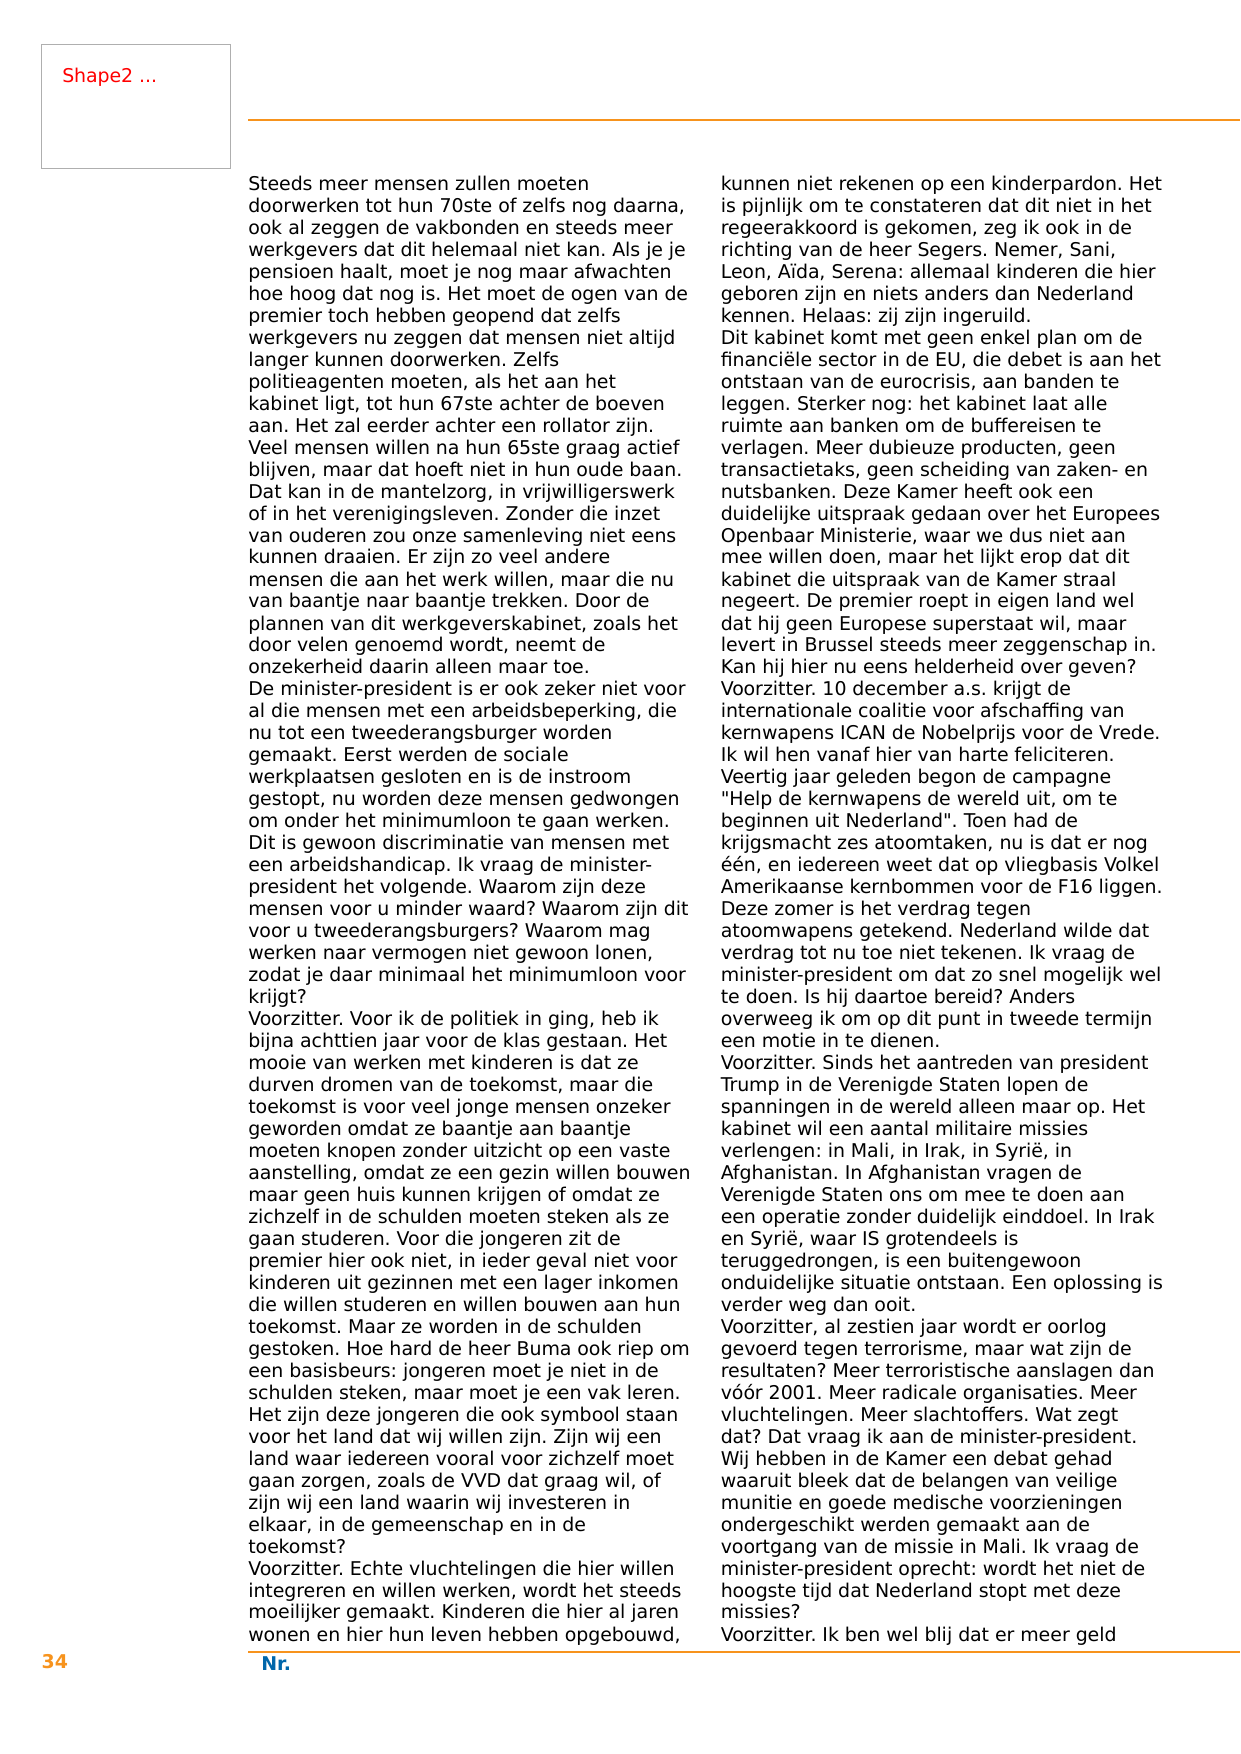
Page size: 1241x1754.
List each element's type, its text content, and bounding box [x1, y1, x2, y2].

text De minister-president is er ook zeker niet voor al die mensen met een arbeidsbeperking, die nu tot een tweederangsburger worden gemaakt. Eerst werden de sociale werkplaatsen gesloten en is de instroom gestopt, nu worden deze mensen gedwongen om onder het minimumloon te gaan werken. Dit is gewoon discriminatie van mensen met een arbeidshandicap. Ik vraag de minister-president het volgende. Waarom zijn deze mensen voor u minder waard? Waarom zijn dit voor u tweederangsburgers? Waarom mag werken naar vermogen niet gewoon lonen, zodat je daar minimaal het minimumloon voor krijgt? [248, 678, 691, 1008]
text kunnen niet rekenen op een kinderpardon. Het is pijnlijk om te constateren dat dit niet in het regeerakkoord is gekomen, zeg ik ook in de richting van de heer Segers. Nemer, Sani, Leon, Aïda, Serena: allemaal kinderen die hier geboren zijn en niets anders dan Nederland kennen. Helaas: zij zijn ingeruild. [721, 173, 1163, 327]
text Dit kabinet komt met geen enkel plan om de financiële sector in de EU, die debet is aan het ontstaan van de eurocrisis, aan banden te leggen. Sterker nog: het kabinet laat alle ruimte aan banken om de buffereisen te verlagen. Meer dubieuze producten, geen transactietaks, geen scheiding van zaken- en nutsbanken. Deze Kamer heeft ook een duidelijke uitspraak gedaan over het Europees Openbaar Ministerie, waar we dus niet aan mee willen doen, maar het lijkt erop dat dit kabinet die uitspraak van de Kamer straal negeert. De premier roept in eigen land wel dat hij geen Europese superstaat wil, maar levert in Brussel steeds meer zeggenschap in. Kan hij hier nu eens helderheid over geven? [721, 327, 1163, 678]
text Voorzitter. Ik ben wel blij dat er meer geld [721, 1623, 1163, 1645]
text Voorzitter. Voor ik de politiek in ging, heb ik bijna achttien jaar voor de klas gestaan. Het mooie van werken met kinderen is dat ze durven dromen van de toekomst, maar die toekomst is voor veel jonge mensen onzeker geworden omdat ze baantje aan baantje moeten knopen zonder uitzicht op een vaste aanstelling, omdat ze een gezin willen bouwen maar geen huis kunnen krijgen of omdat ze zichzelf in de schulden moeten steken als ze gaan studeren. Voor die jongeren zit de premier hier ook niet, in ieder geval niet voor kinderen uit gezinnen met een lager inkomen die willen studeren en willen bouwen aan hun toekomst. Maar ze worden in de schulden gestoken. Hoe hard de heer Buma ook riep om een basisbeurs: jongeren moet je niet in de schulden steken, maar moet je een vak leren. Het zijn deze jongeren die ook symbool staan voor het land dat wij willen zijn. Zijn wij een land waar iedereen vooral voor zichzelf moet gaan zorgen, zoals de VVD dat graag wil, of zijn wij een land waarin wij investeren in elkaar, in de gemeenschap en in de toekomst? [248, 1008, 691, 1557]
text Wij hebben in de Kamer een debat gehad waaruit bleek dat de belangen van veilige munitie en goede medische voorzieningen ondergeschikt werden gemaakt aan de voortgang van de missie in Mali. Ik vraag de minister-president oprecht: wordt het niet de hoogste tijd dat Nederland stopt met deze missies? [721, 1448, 1163, 1623]
text Voorzitter. Sinds het aantreden van president Trump in de Verenigde Staten lopen de spanningen in de wereld alleen maar op. Het kabinet wil een aantal militaire missies verlengen: in Mali, in Irak, in Syrië, in Afghanistan. In Afghanistan vragen de Verenigde Staten ons om mee te doen aan een operatie zonder duidelijk einddoel. In Irak en Syrië, waar IS grotendeels is teruggedrongen, is een buitengewoon onduidelijke situatie ontstaan. Een oplossing is verder weg dan ooit. [721, 1052, 1163, 1316]
text Voorzitter. 10 december a.s. krijgt de internationale coalitie voor afschaffing van kernwapens ICAN de Nobelprijs voor de Vrede. Ik wil hen vanaf hier van harte feliciteren. Veertig jaar geleden begon de campagne "Help de kernwapens de wereld uit, om te beginnen uit Nederland". Toen had de krijgsmacht zes atoomtaken, nu is dat er nog één, en iedereen weet dat op vliegbasis Volkel Amerikaanse kernbommen voor de F16 liggen. Deze zomer is het verdrag tegen atoomwapens getekend. Nederland wilde dat verdrag tot nu toe niet tekenen. Ik vraag de minister-president om dat zo snel mogelijk wel te doen. Is hij daartoe bereid? Anders overweeg ik om op dit punt in tweede termijn een motie in te dienen. [721, 678, 1163, 1052]
text Voorzitter. Echte vluchtelingen die hier willen integreren en willen werken, wordt het steeds moeilijker gemaakt. Kinderen die hier al jaren wonen en hier hun leven hebben opgebouwd, [248, 1557, 691, 1645]
text Voorzitter, al zestien jaar wordt er oorlog gevoerd tegen terrorisme, maar wat zijn de resultaten? Meer terroristische aanslagen dan vóór 2001. Meer radicale organisaties. Meer vluchtelingen. Meer slachtoffers. Wat zegt dat? Dat vraag ik aan de minister-president. [721, 1316, 1163, 1448]
text Steeds meer mensen zullen moeten doorwerken tot hun 70ste of zelfs nog daarna, ook al zeggen de vakbonden en steeds meer werkgevers dat dit helemaal niet kan. Als je je pensioen haalt, moet je nog maar afwachten hoe hoog dat nog is. Het moet de ogen van de premier toch hebben geopend dat zelfs werkgevers nu zeggen dat mensen niet altijd langer kunnen doorwerken. Zelfs politieagenten moeten, als het aan het kabinet ligt, tot hun 67ste achter de boeven aan. Het zal eerder achter een rollator zijn. Veel mensen willen na hun 65ste graag actief blijven, maar dat hoeft niet in hun oude baan. Dat kan in de mantelzorg, in vrijwilligerswerk of in het verenigingsleven. Zonder die inzet van ouderen zou onze samenleving niet eens kunnen draaien. Er zijn zo veel andere mensen die aan het werk willen, maar die nu van baantje naar baantje trekken. Door de plannen van dit werkgeverskabinet, zoals het door velen genoemd wordt, neemt de onzekerheid daarin alleen maar toe. [248, 173, 691, 678]
